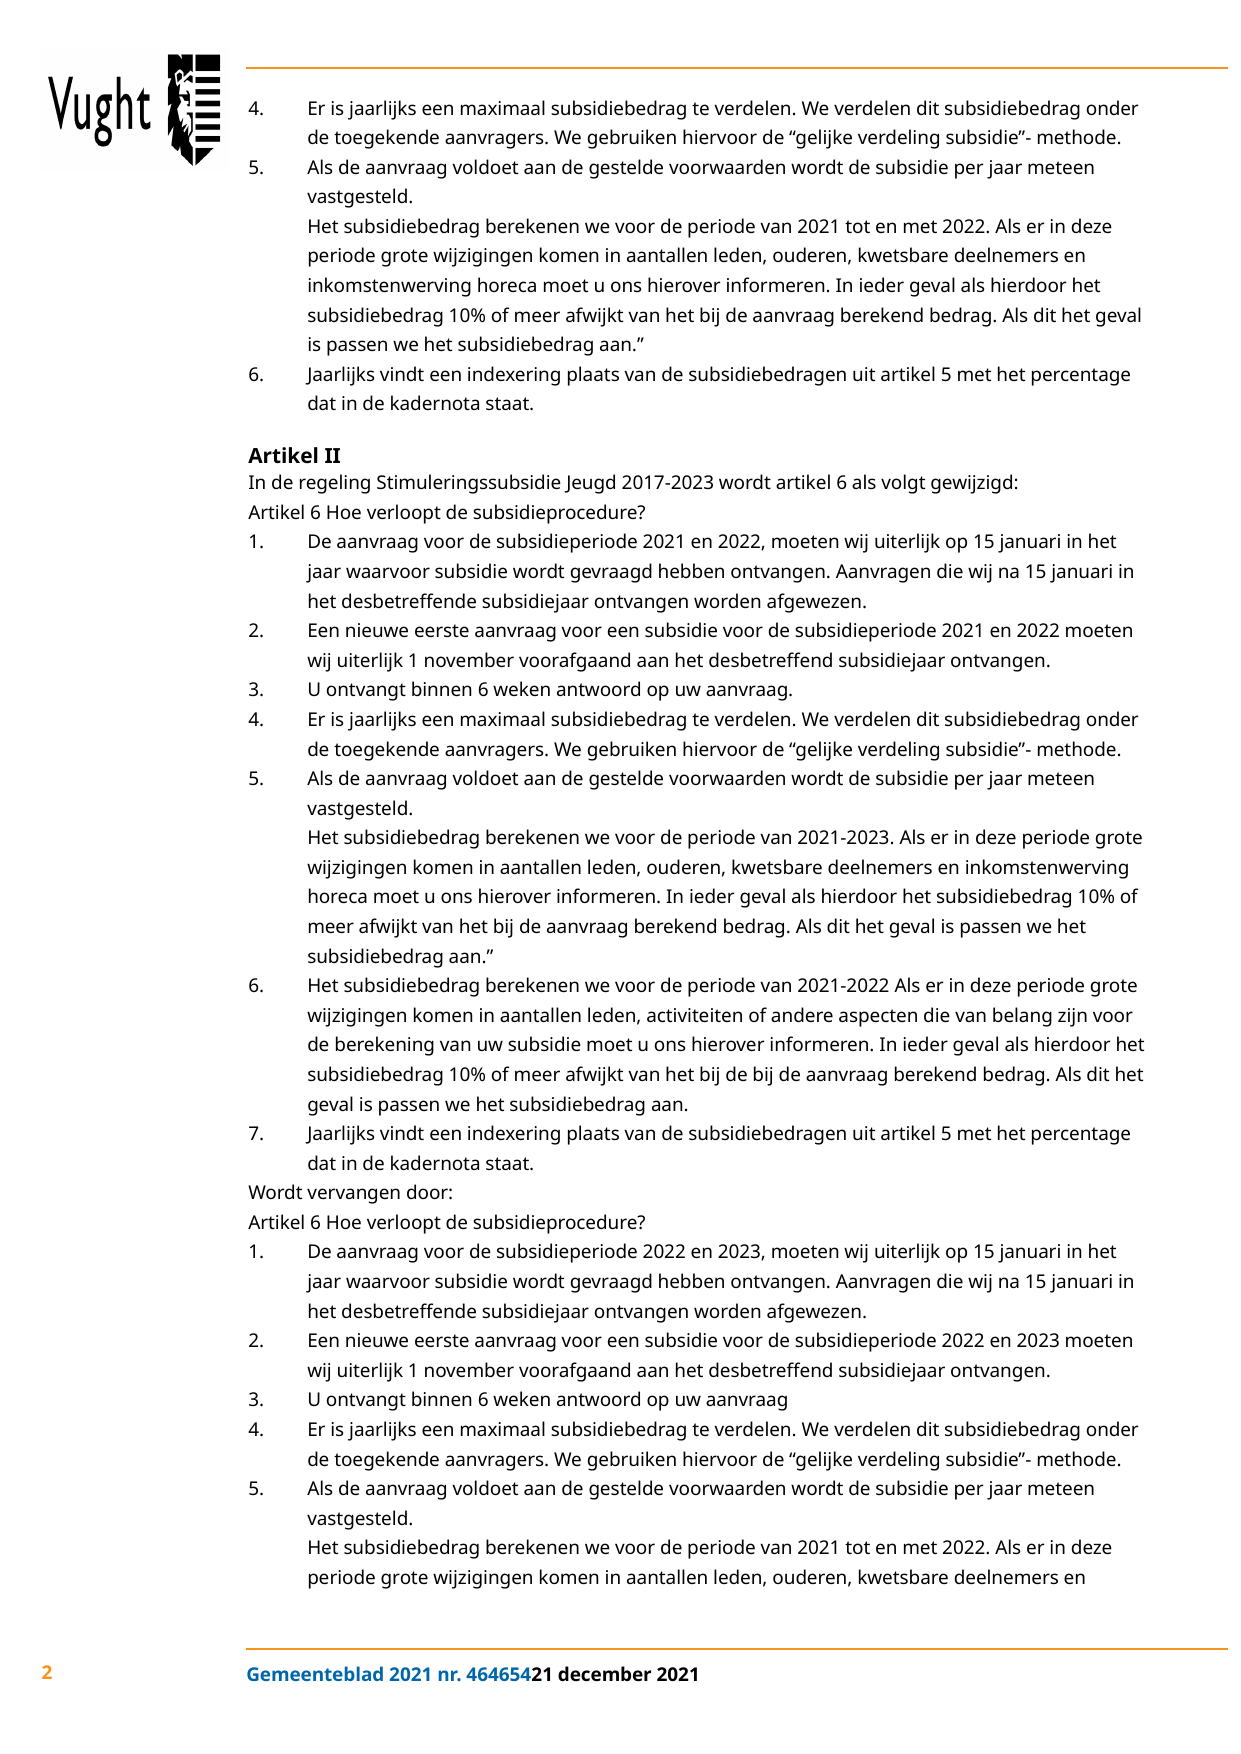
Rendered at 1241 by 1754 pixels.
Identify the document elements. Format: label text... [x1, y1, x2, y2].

list Er is jaarlijks een maximaal subsidiebedrag te verdelen. We verdelen dit subsidiebedrag onder de toegekende aanvragers. We gebruiken hiervoor de “gelijke verdeling subsidie”- methode. [248, 95, 1152, 150]
list Als de aanvraag voldoet aan de gestelde voorwaarden wordt de subsidie per jaar meteen vastgesteld. [248, 765, 1152, 821]
list Een nieuwe eerste aanvraag voor een subsidie voor de subsidieperiode 2021 en 2022 moeten wij uiterlijk 1 november voorafgaand aan het desbetreffend subsidiejaar ontvangen. [248, 617, 1152, 673]
list De aanvraag voor de subsidieperiode 2022 en 2023, moeten wij uiterlijk op 15 januari in het jaar waarvoor subsidie wordt gevraagd hebben ontvangen. Aanvragen die wij na 15 januari in het desbetreffende subsidiejaar ontvangen worden afgewezen. [248, 1239, 1152, 1323]
text Artikel II [248, 441, 1152, 469]
list Het subsidiebedrag berekenen we voor de periode van 2021 tot en met 2022. Als er in deze periode grote wijzigingen komen in aantallen leden, ouderen, kwetsbare deelnemers en [248, 1534, 1152, 1590]
list De aanvraag voor de subsidieperiode 2021 en 2022, moeten wij uiterlijk op 15 januari in het jaar waarvoor subsidie wordt gevraagd hebben ontvangen. Aanvragen die wij na 15 januari in het desbetreffende subsidiejaar ontvangen worden afgewezen. [248, 529, 1152, 613]
list Jaarlijks vindt een indexering plaats van de subsidiebedragen uit artikel 5 met het percentage dat in de kadernota staat. [248, 361, 1152, 416]
list Het subsidiebedrag berekenen we voor de periode van 2021-2023. Als er in deze periode grote wijzigingen komen in aantallen leden, ouderen, kwetsbare deelnemers en inkomstenwerving horeca moet u ons hierover informeren. In ieder geval als hierdoor het subsidiebedrag 10% of meer afwijkt van het bij de aanvraag berekend bedrag. Als dit het geval is passen we het subsidiebedrag aan.” [248, 824, 1152, 968]
list Het subsidiebedrag berekenen we voor de periode van 2021 tot en met 2022. Als er in deze periode grote wijzigingen komen in aantallen leden, ouderen, kwetsbare deelnemers en inkomstenwerving horeca moet u ons hierover informeren. In ieder geval als hierdoor het subsidiebedrag 10% of meer afwijkt van het bij de aanvraag berekend bedrag. Als dit het geval is passen we het subsidiebedrag aan.” [248, 213, 1152, 357]
list Er is jaarlijks een maximaal subsidiebedrag te verdelen. We verdelen dit subsidiebedrag onder de toegekende aanvragers. We gebruiken hiervoor de “gelijke verdeling subsidie”- methode. [248, 1416, 1152, 1471]
list Een nieuwe eerste aanvraag voor een subsidie voor de subsidieperiode 2022 en 2023 moeten wij uiterlijk 1 november voorafgaand aan het desbetreffend subsidiejaar ontvangen. [248, 1327, 1152, 1383]
list U ontvangt binnen 6 weken antwoord op uw aanvraag [248, 1387, 1152, 1412]
text Artikel 6 Hoe verloopt de subsidieprocedure? [248, 1209, 1152, 1235]
picture [41, 47, 231, 172]
list Als de aanvraag voldoet aan de gestelde voorwaarden wordt de subsidie per jaar meteen vastgesteld. [248, 1475, 1152, 1531]
text Wordt vervangen door: [248, 1179, 1152, 1205]
list U ontvangt binnen 6 weken antwoord op uw aanvraag. [248, 677, 1152, 702]
list Het subsidiebedrag berekenen we voor de periode van 2021-2022 Als er in deze periode grote wijzigingen komen in aantallen leden, activiteiten of andere aspecten die van belang zijn voor de berekening van uw subsidie moet u ons hierover informeren. In ieder geval als hierdoor het subsidiebedrag 10% of meer afwijkt van het bij de bij de aanvraag berekend bedrag. Als dit het geval is passen we het subsidiebedrag aan. [248, 972, 1152, 1116]
list Als de aanvraag voldoet aan de gestelde voorwaarden wordt de subsidie per jaar meteen vastgesteld. [248, 154, 1152, 209]
text In de regeling Stimuleringssubsidie Jeugd 2017-2023 wordt artikel 6 als volgt gewijzigd: [248, 469, 1152, 495]
text Artikel 6 Hoe verloopt de subsidieprocedure? [248, 499, 1152, 525]
list Er is jaarlijks een maximaal subsidiebedrag te verdelen. We verdelen dit subsidiebedrag onder de toegekende aanvragers. We gebruiken hiervoor de “gelijke verdeling subsidie”- methode. [248, 706, 1152, 761]
list Jaarlijks vindt een indexering plaats van de subsidiebedragen uit artikel 5 met het percentage dat in de kadernota staat. [248, 1120, 1152, 1176]
